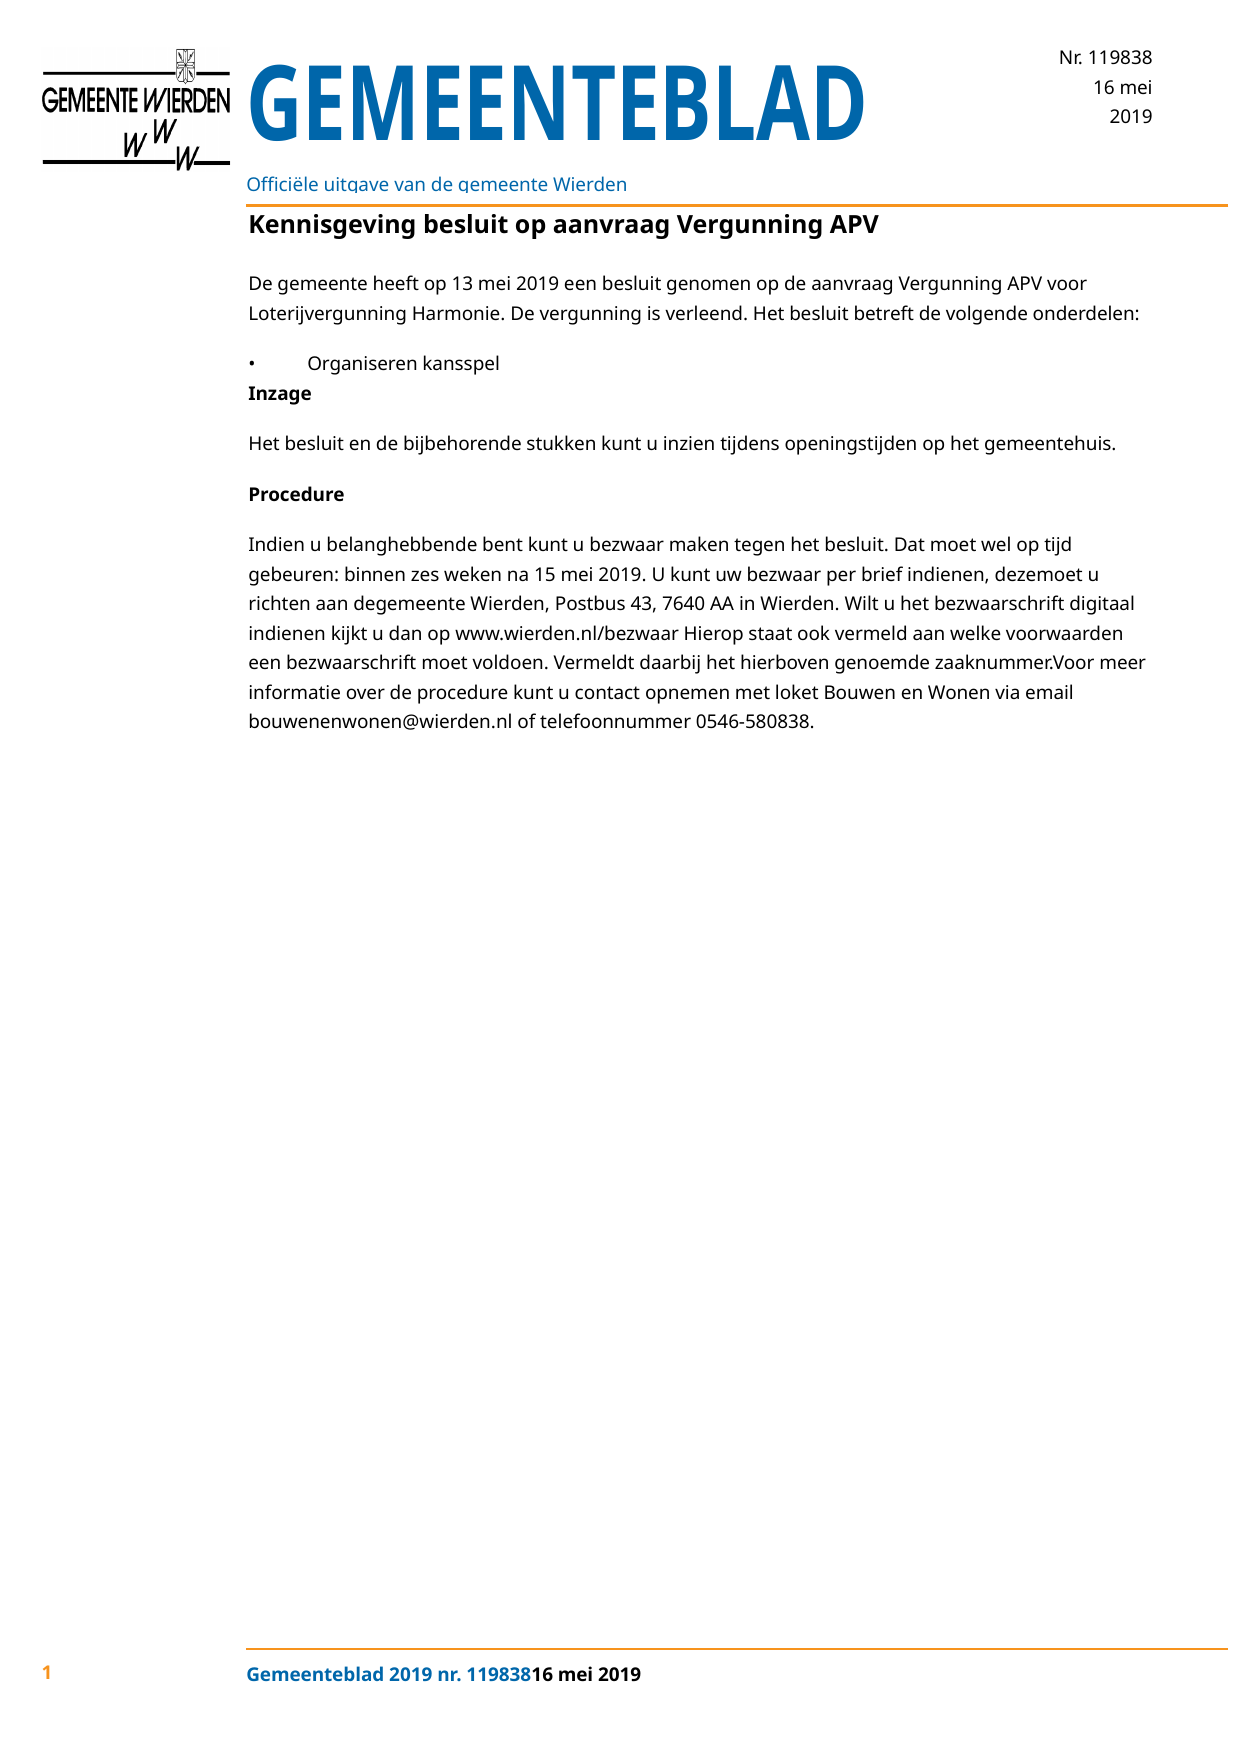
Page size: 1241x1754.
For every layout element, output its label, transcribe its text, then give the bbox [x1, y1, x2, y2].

text Het besluit en de bijbehorende stukken kunt u inzien tijdens openingstijden op het gemeentehuis. [248, 430, 1152, 456]
text Inzage [248, 380, 1152, 406]
picture [41, 47, 231, 172]
text Kennisgeving besluit op aanvraag Vergunning APV [248, 207, 1152, 241]
text De gemeente heeft op 13 mei 2019 een besluit genomen op de aanvraag Vergunning APV voor Loterijvergunning Harmonie. De vergunning is verleend. Het besluit betreft de volgende onderdelen: [248, 270, 1152, 326]
text Procedure [248, 481, 1152, 506]
text Indien u belanghebbende bent kunt u bezwaar maken tegen het besluit. Dat moet wel op tijd gebeuren: binnen zes weken na 15 mei 2019. U kunt uw bezwaar per brief indienen, dezemoet u richten aan degemeente Wierden, Postbus 43, 7640 AA in Wierden. Wilt u het bezwaarschrift digitaal indienen kijkt u dan op www.wierden.nl/bezwaar Hierop staat ook vermeld aan welke voorwaarden een bezwaarschrift moet voldoen. Vermeldt daarbij het hierboven genoemde zaaknummer.Voor meer informatie over de procedure kunt u contact opnemen met loket Bouwen en Wonen via email bouwenenwonen@wierden.nl of telefoonnummer 0546-580838. [248, 531, 1152, 734]
list Organiseren kansspel [248, 350, 1152, 376]
